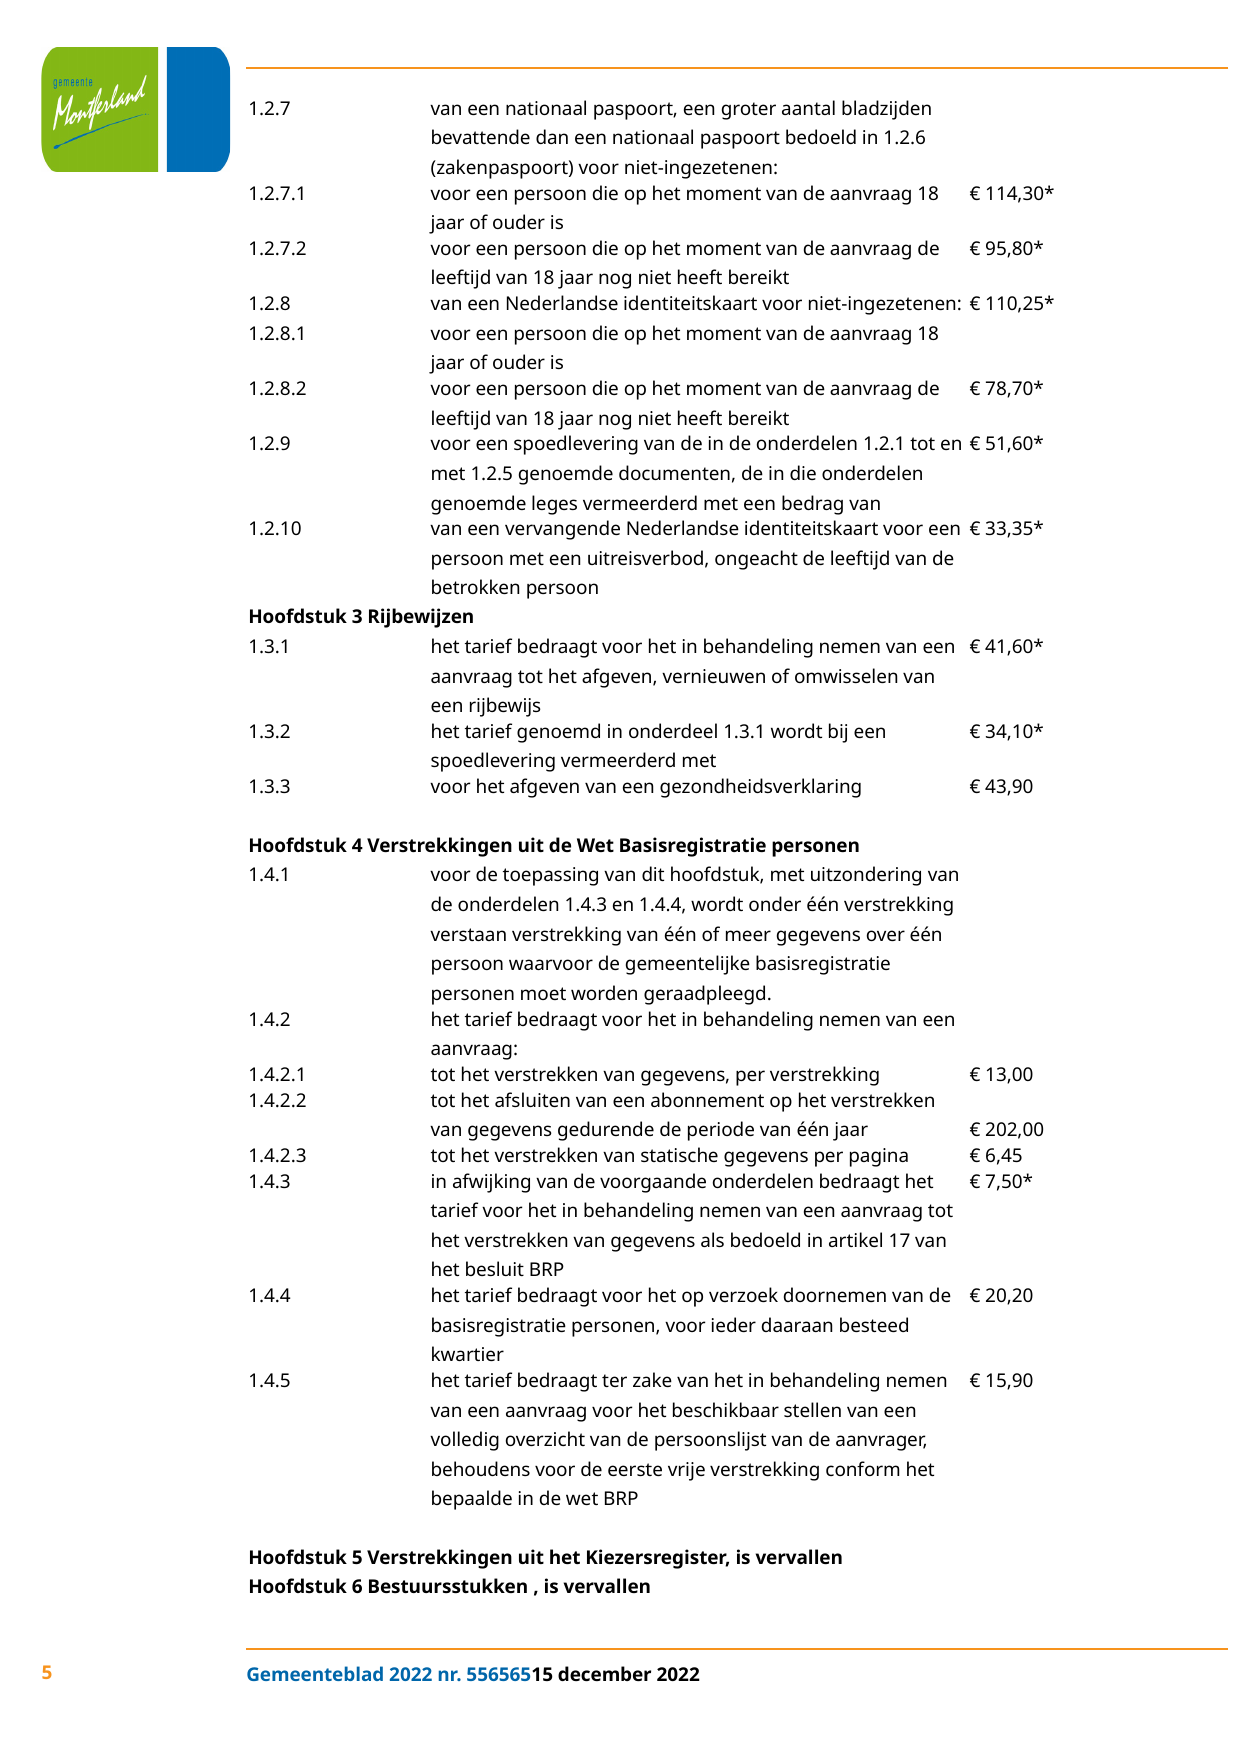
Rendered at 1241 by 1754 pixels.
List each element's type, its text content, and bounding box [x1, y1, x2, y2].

picture [41, 47, 231, 172]
table_cell voor een persoon die op het moment van de aanvraag de leeftijd van 18 jaar nog niet heeft bereikt [430, 375, 969, 431]
table_header 1.3.1 [248, 633, 430, 718]
table_cell € 6,45 [969, 1142, 1152, 1168]
table_cell 1.2.7.2 [248, 235, 430, 290]
table_cell van een nationaal paspoort, een groter aantal bladzijden bevattende dan een nationaal paspoort bedoeld in 1.2.6 (zakenpaspoort) voor niet-ingezetenen: [430, 95, 969, 180]
table_cell € 110,25* [969, 290, 1152, 375]
table_cell 1.3.2 [248, 718, 430, 773]
table_cell het tarief genoemd in onderdeel 1.3.1 wordt bij een spoedlevering vermeerderd met [430, 718, 969, 773]
table_cell 1.2.9 [248, 431, 430, 515]
table_cell € 43,90 [969, 774, 1152, 829]
table_cell 1.2.8 1.2.8.1 [248, 290, 430, 375]
text Hoofdstuk 4 Verstrekkingen uit de Wet Basisregistratie personen [248, 832, 1152, 858]
table_cell 1.4.2.2 [248, 1087, 430, 1142]
table_cell het tarief bedraagt voor het in behandeling nemen van een aanvraag: [430, 1006, 969, 1061]
table_cell 1.2.7.1 [248, 180, 430, 235]
table_cell tot het verstrekken van statische gegevens per pagina [430, 1142, 969, 1168]
text Hoofdstuk 6 Bestuursstukken , is vervallen [248, 1574, 1152, 1599]
table_cell 1.2.8.2 [248, 375, 430, 431]
table_cell € 51,60* [969, 431, 1152, 515]
table_cell € 114,30* [969, 180, 1152, 235]
table_cell [969, 1006, 1152, 1061]
table_cell € 20,20 [969, 1282, 1152, 1367]
table_cell 1.2.10 [248, 515, 430, 600]
table_header € 41,60* [969, 633, 1152, 718]
table_cell € 95,80* [969, 235, 1152, 290]
table_cell tot het verstrekken van gegevens, per verstrekking [430, 1061, 969, 1087]
table_cell 1.4.2.3 [248, 1142, 430, 1168]
text Hoofdstuk 3 Rijbewijzen [248, 603, 1152, 629]
table_header [969, 862, 1152, 1006]
table_cell 1.4.5 [248, 1367, 430, 1511]
table_cell 1.2.7 [248, 95, 430, 180]
table_cell het tarief bedraagt voor het op verzoek doornemen van de basisregistratie personen, voor ieder daaraan besteed kwartier [430, 1282, 969, 1367]
table_cell € 78,70* [969, 375, 1152, 431]
table_cell van een vervangende Nederlandse identiteitskaart voor een persoon met een uitreisverbod, ongeacht de leeftijd van de betrokken persoon [430, 515, 969, 600]
table_cell het tarief bedraagt ter zake van het in behandeling nemen van een aanvraag voor het beschikbaar stellen van een volledig overzicht van de persoonslijst van de aanvrager, behoudens voor de eerste vrije verstrekking conform het bepaalde in de wet BRP [430, 1367, 969, 1511]
text Hoofdstuk 5 Verstrekkingen uit het Kiezersregister, is vervallen [248, 1544, 1152, 1570]
table_cell 1.3.3 [248, 774, 430, 829]
table_cell voor het afgeven van een gezondheidsverklaring [430, 774, 969, 829]
table_cell € 202,00 [969, 1087, 1152, 1142]
table_cell 1.4.2.1 [248, 1061, 430, 1087]
table_header het tarief bedraagt voor het in behandeling nemen van een aanvraag tot het afgeven, vernieuwen of omwisselen van een rijbewijs [430, 633, 969, 718]
table_cell voor een persoon die op het moment van de aanvraag 18 jaar of ouder is [430, 180, 969, 235]
table_cell € 34,10* [969, 718, 1152, 773]
table_header voor de toepassing van dit hoofdstuk, met uitzondering van de onderdelen 1.4.3 en 1.4.4, wordt onder één verstrekking verstaan verstrekking van één of meer gegevens over één persoon waarvoor de gemeentelijke basisregistratie personen moet worden geraadpleegd. [430, 862, 969, 1006]
table_cell € 15,90 [969, 1367, 1152, 1511]
table_cell in afwijking van de voorgaande onderdelen bedraagt het tarief voor het in behandeling nemen van een aanvraag tot het verstrekken van gegevens als bedoeld in artikel 17 van het besluit BRP [430, 1168, 969, 1282]
table_cell [969, 95, 1152, 180]
table_cell € 33,35* [969, 515, 1152, 600]
table_cell voor een spoedlevering van de in de onderdelen 1.2.1 tot en met 1.2.5 genoemde documenten, de in die onderdelen genoemde leges vermeerderd met een bedrag van [430, 431, 969, 515]
table_cell € 13,00 [969, 1061, 1152, 1087]
table_cell tot het afsluiten van een abonnement op het verstrekken van gegevens gedurende de periode van één jaar [430, 1087, 969, 1142]
table_cell 1.4.2 [248, 1006, 430, 1061]
table_cell € 7,50* [969, 1168, 1152, 1282]
table_cell voor een persoon die op het moment van de aanvraag de leeftijd van 18 jaar nog niet heeft bereikt [430, 235, 969, 290]
table_cell van een Nederlandse identiteitskaart voor niet-ingezetenen: voor een persoon die op het moment van de aanvraag 18 jaar of ouder is [430, 290, 969, 375]
table_cell 1.4.4 [248, 1282, 430, 1367]
table_header 1.4.1 [248, 862, 430, 1006]
table_cell 1.4.3 [248, 1168, 430, 1282]
